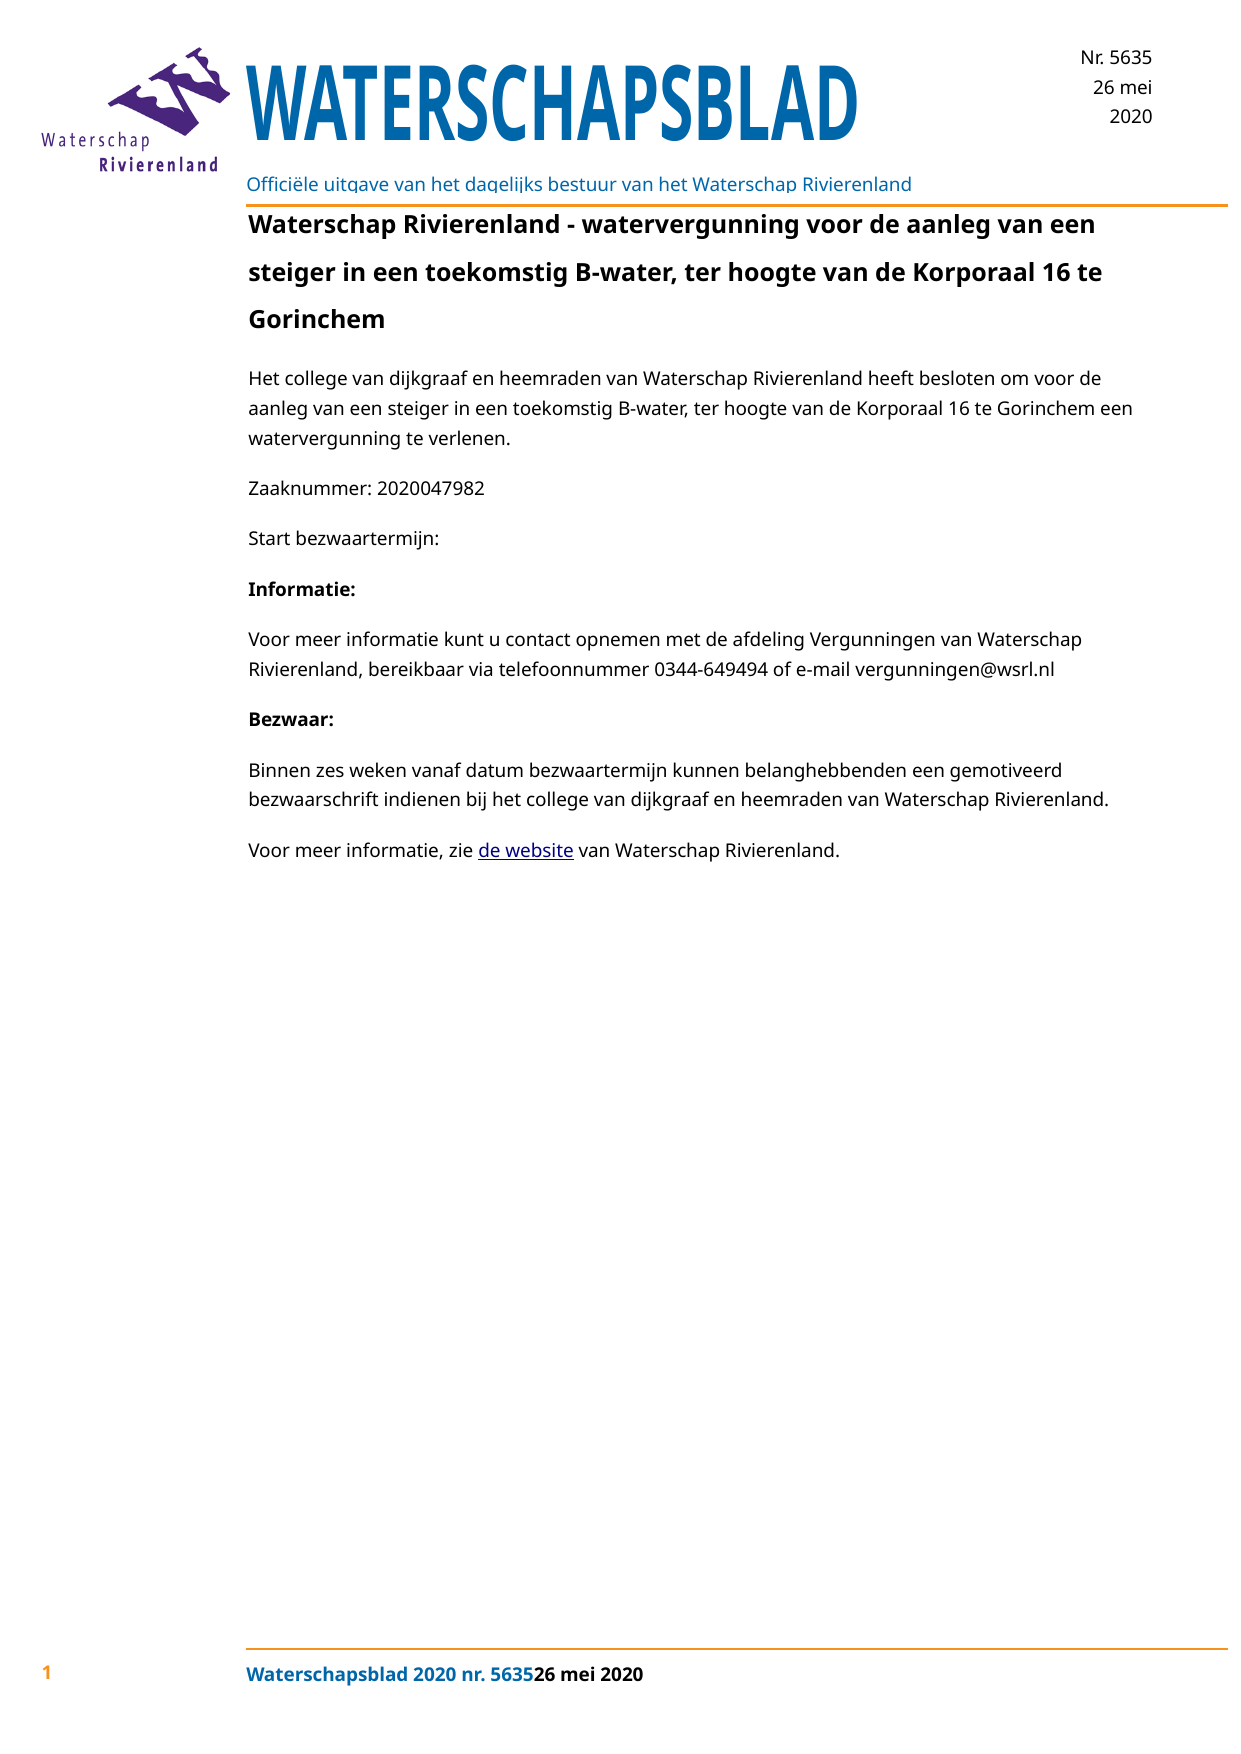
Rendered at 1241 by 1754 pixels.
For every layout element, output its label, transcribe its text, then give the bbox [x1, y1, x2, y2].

text Informatie: [248, 576, 1152, 602]
text Start bezwaartermijn: [248, 526, 1152, 551]
text Bezwaar: [248, 706, 1152, 732]
text Binnen zes weken vanaf datum bezwaartermijn kunnen belanghebbenden een gemotiveerd bezwaarschrift indienen bij het college van dijkgraaf en heemraden van Waterschap Rivierenland. [248, 757, 1152, 812]
text Voor meer informatie, zie de website van Waterschap Rivierenland. [248, 837, 1152, 862]
text Zaaknummer: 2020047982 [248, 475, 1152, 501]
picture [41, 47, 231, 172]
text Waterschap Rivierenland - watervergunning voor de aanleg van een steiger in een toekomstig B-water, ter hoogte van de Korporaal 16 te Gorinchem [248, 207, 1152, 336]
text Voor meer informatie kunt u contact opnemen met de afdeling Vergunningen van Waterschap Rivierenland, bereikbaar via telefoonnummer 0344-649494 of e-mail vergunningen@wsrl.nl [248, 626, 1152, 682]
text Het college van dijkgraaf en heemraden van Waterschap Rivierenland heeft besloten om voor de aanleg van een steiger in een toekomstig B-water, ter hoogte van de Korporaal 16 te Gorinchem een watervergunning te verlenen. [248, 366, 1152, 450]
